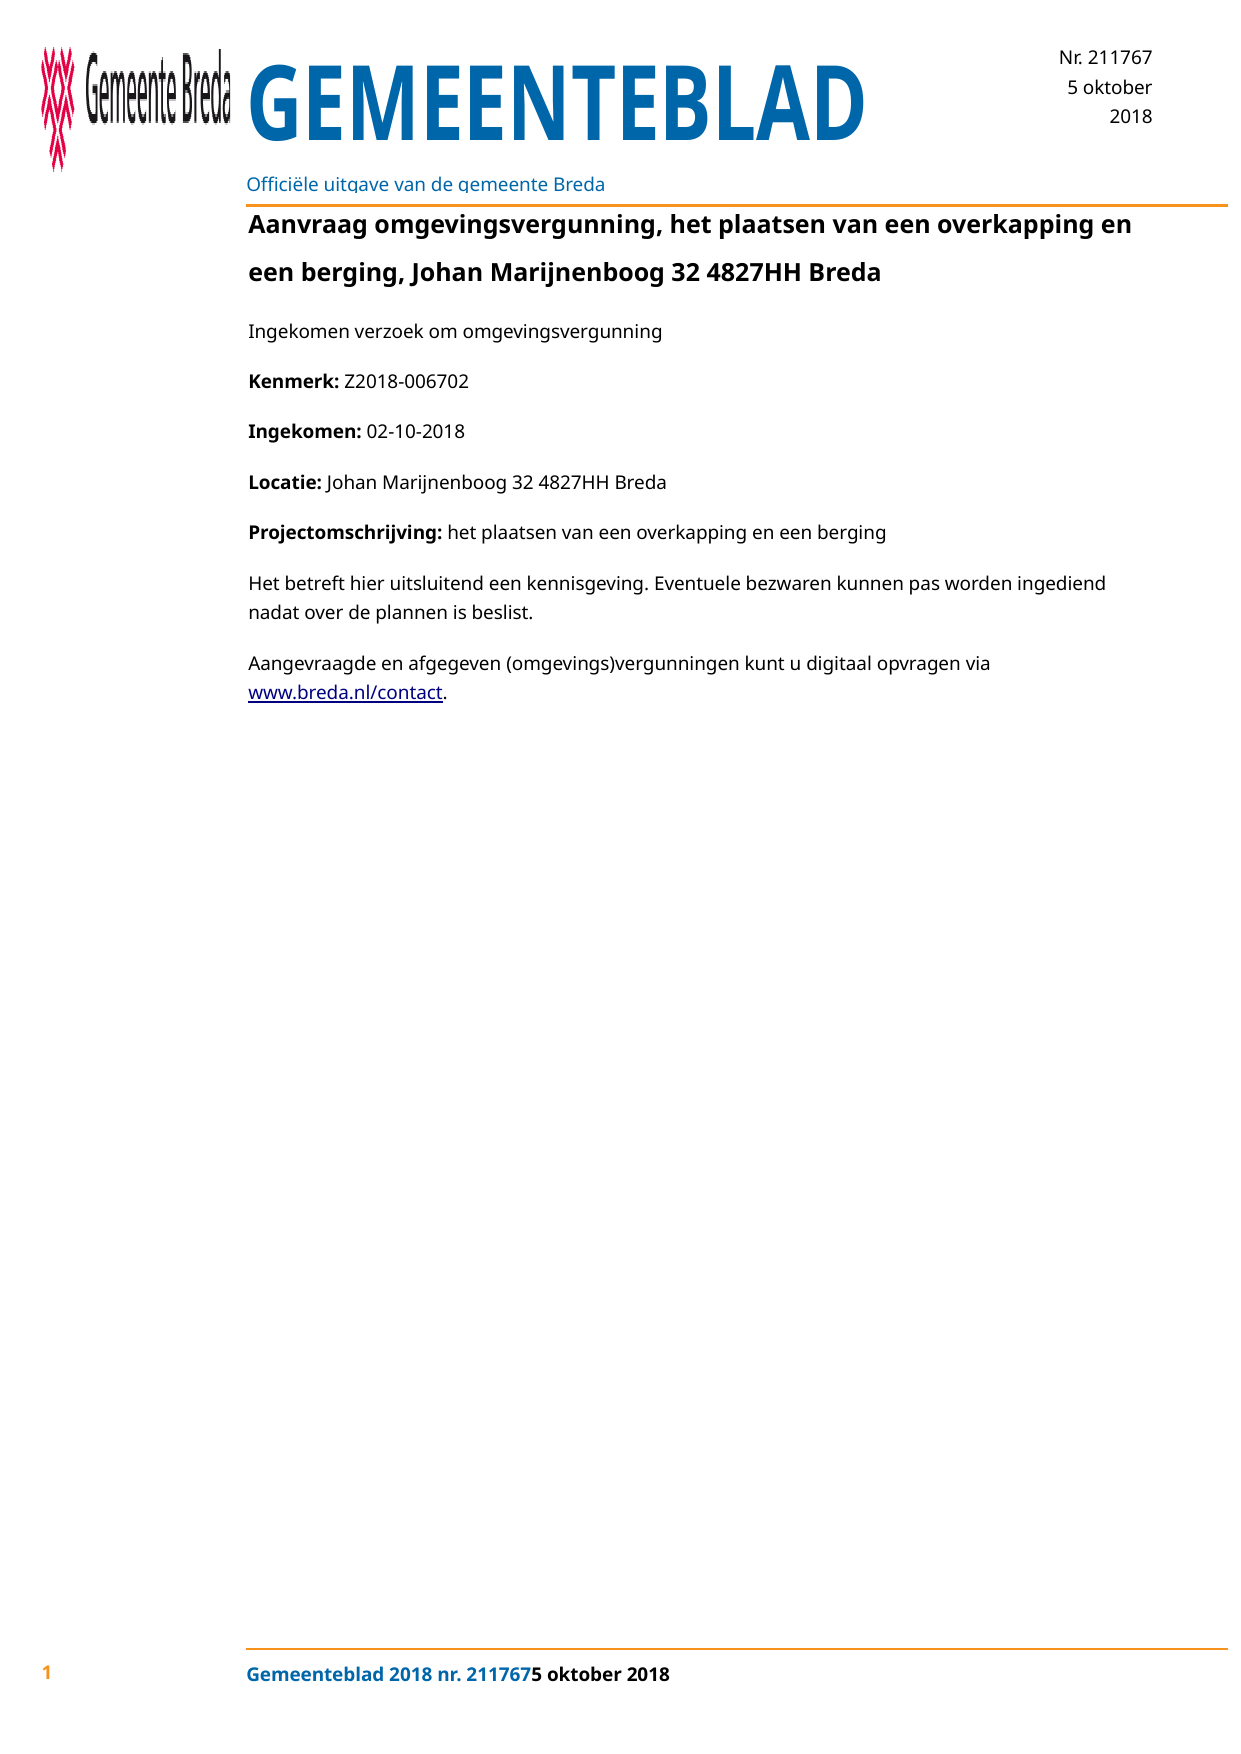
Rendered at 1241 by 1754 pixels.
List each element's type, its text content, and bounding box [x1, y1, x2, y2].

text Kenmerk: Z2018-006702 [248, 368, 1152, 394]
text Het betreft hier uitsluitend een kennisgeving. Eventuele bezwaren kunnen pas worden ingediend nadat over de plannen is beslist. [248, 570, 1152, 625]
text Projectomschrijving: het plaatsen van een overkapping en een berging [248, 519, 1152, 545]
picture [41, 47, 231, 172]
text Locatie: Johan Marijnenboog 32 4827HH Breda [248, 469, 1152, 495]
text Aangevraagde en afgegeven (omgevings)vergunningen kunt u digitaal opvragen via www.breda.nl/contact. [248, 650, 1152, 705]
text Aanvraag omgevingsvergunning, het plaatsen van een overkapping en een berging, Johan Marijnenboog 32 4827HH Breda [248, 207, 1152, 288]
text Ingekomen verzoek om omgevingsvergunning [248, 318, 1152, 344]
text Ingekomen: 02-10-2018 [248, 419, 1152, 444]
